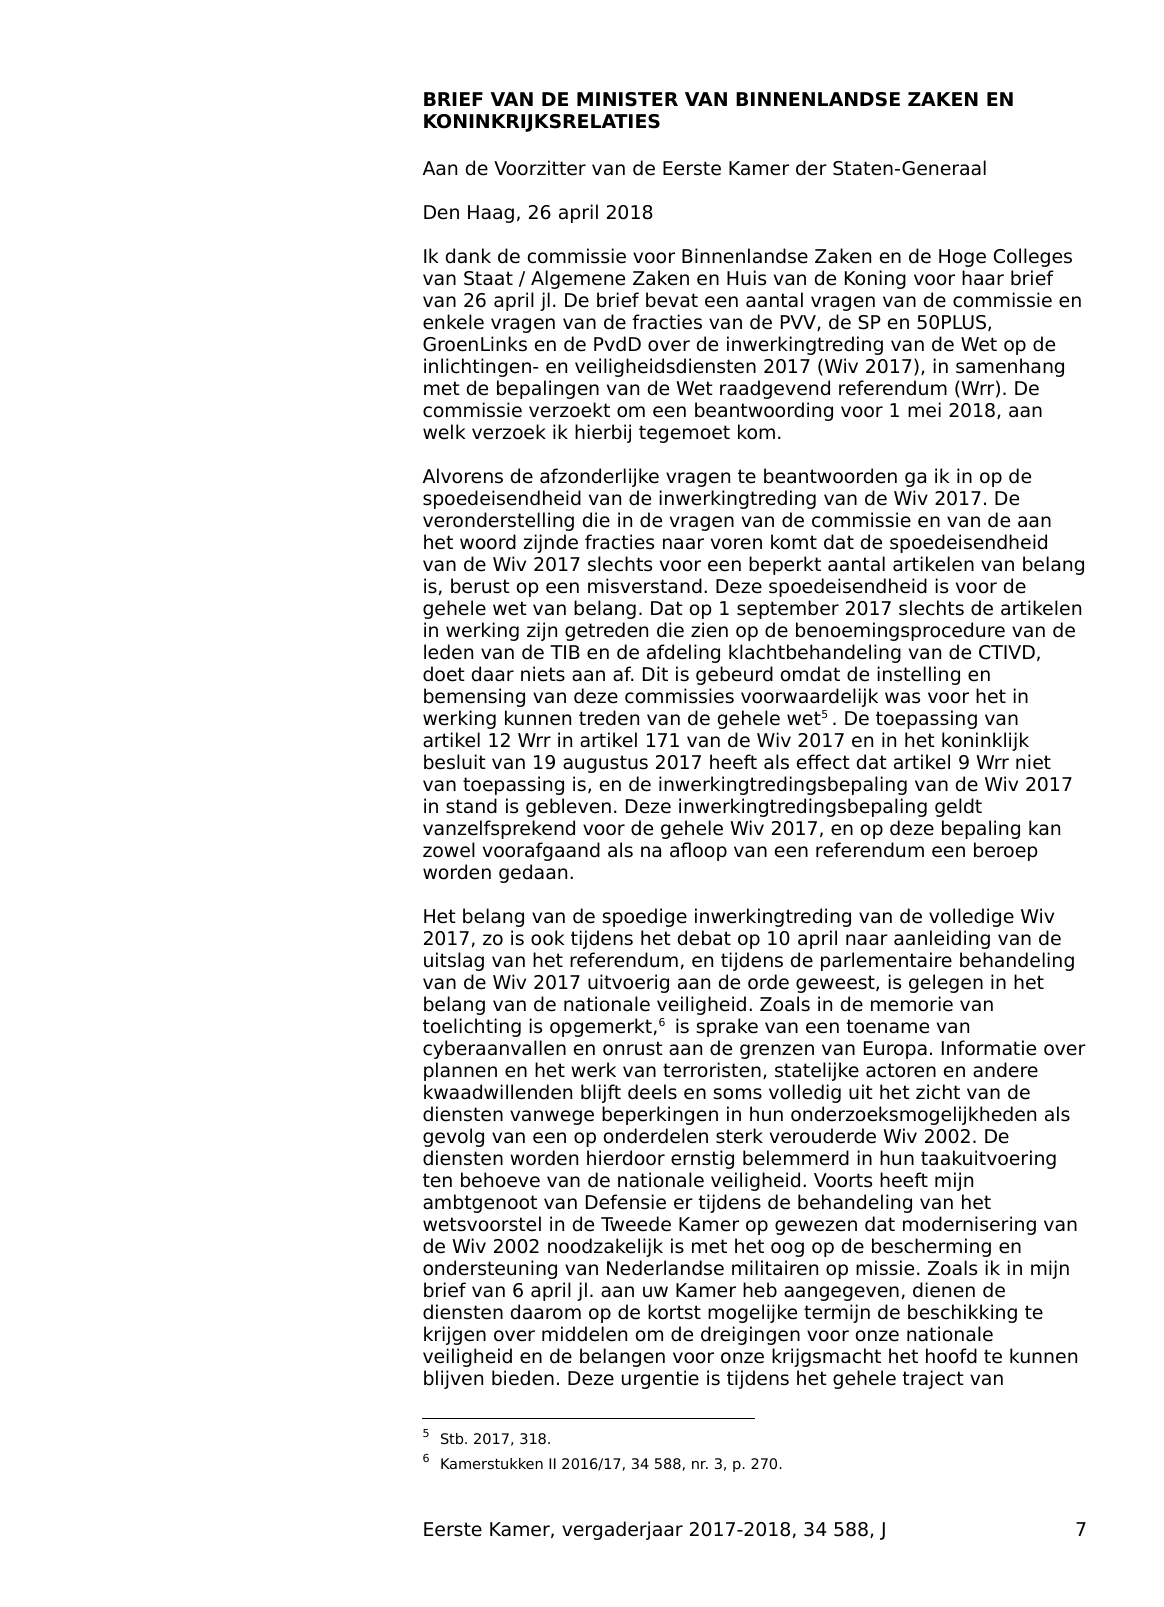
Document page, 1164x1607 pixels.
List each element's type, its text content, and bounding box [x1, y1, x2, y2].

text Stb. 2017, 318. [422, 1427, 1087, 1449]
text Kamerstukken II 2016/17, 34 588, nr. 3, p. 270. [422, 1452, 1087, 1474]
text Aan de Voorzitter van de Eerste Kamer der Staten-Generaal [422, 158, 1087, 180]
subtitle BRIEF VAN DE MINISTER VAN BINNENLANDSE ZAKEN EN KONINKRIJKSRELATIES [422, 89, 1087, 133]
text Den Haag, 26 april 2018 [422, 202, 1087, 224]
text Het belang van de spoedige inwerkingtreding van de volledige Wiv 2017, zo is ook tijdens het debat op 10 april naar aanleiding van de uitslag van het referendum, en tijdens de parlementaire behandeling van de Wiv 2017 uitvoerig aan de orde geweest, is gelegen in het belang van de nationale veiligheid. Zoals in de memorie van toelichting is opgemerkt, is sprake van een toename van cyberaanvallen en onrust aan de grenzen van Europa. Informatie over plannen en het werk van terroristen, statelijke actoren en andere kwaadwillenden blijft deels en soms volledig uit het zicht van de diensten vanwege beperkingen in hun onderzoeksmogelijkheden als gevolg van een op onderdelen sterk verouderde Wiv 2002. De diensten worden hierdoor ernstig belemmerd in hun taakuitvoering ten behoeve van de nationale veiligheid. Voorts heeft mijn ambtgenoot van Defensie er tijdens de behandeling van het wetsvoorstel in de Tweede Kamer op gewezen dat modernisering van de Wiv 2002 noodzakelijk is met het oog op de bescherming en ondersteuning van Nederlandse militairen op missie. Zoals ik in mijn brief van 6 april jl. aan uw Kamer heb aangegeven, dienen de diensten daarom op de kortst mogelijke termijn de beschikking te krijgen over middelen om de dreigingen voor onze nationale veiligheid en de belangen voor onze krijgsmacht het hoofd te kunnen blijven bieden. Deze urgentie is tijdens het gehele traject van [422, 906, 1087, 1390]
text Ik dank de commissie voor Binnenlandse Zaken en de Hoge Colleges van Staat / Algemene Zaken en Huis van de Koning voor haar brief van 26 april jl. De brief bevat een aantal vragen van de commissie en enkele vragen van de fracties van de PVV, de SP en 50PLUS, GroenLinks en de PvdD over de inwerkingtreding van de Wet op de inlichtingen- en veiligheidsdiensten 2017 (Wiv 2017), in samenhang met de bepalingen van de Wet raadgevend referendum (Wrr). De commissie verzoekt om een beantwoording voor 1 mei 2018, aan welk verzoek ik hierbij tegemoet kom. [422, 246, 1087, 444]
text Alvorens de afzonderlijke vragen te beantwoorden ga ik in op de spoedeisendheid van de inwerkingtreding van de Wiv 2017. De veronderstelling die in de vragen van de commissie en van de aan het woord zijnde fracties naar voren komt dat de spoedeisendheid van de Wiv 2017 slechts voor een beperkt aantal artikelen van belang is, berust op een misverstand. Deze spoedeisendheid is voor de gehele wet van belang. Dat op 1 september 2017 slechts de artikelen in werking zijn getreden die zien op de benoemingsprocedure van de leden van de TIB en de afdeling klachtbehandeling van de CTIVD, doet daar niets aan af. Dit is gebeurd omdat de instelling en bemensing van deze commissies voorwaardelijk was voor het in werking kunnen treden van de gehele wet. De toepassing van artikel 12 Wrr in artikel 171 van de Wiv 2017 en in het koninklijk besluit van 19 augustus 2017 heeft als effect dat artikel 9 Wrr niet van toepassing is, en de inwerkingtredingsbepaling van de Wiv 2017 in stand is gebleven. Deze inwerkingtredingsbepaling geldt vanzelfsprekend voor de gehele Wiv 2017, en op deze bepaling kan zowel voorafgaand als na afloop van een referendum een beroep worden gedaan. [422, 466, 1087, 884]
